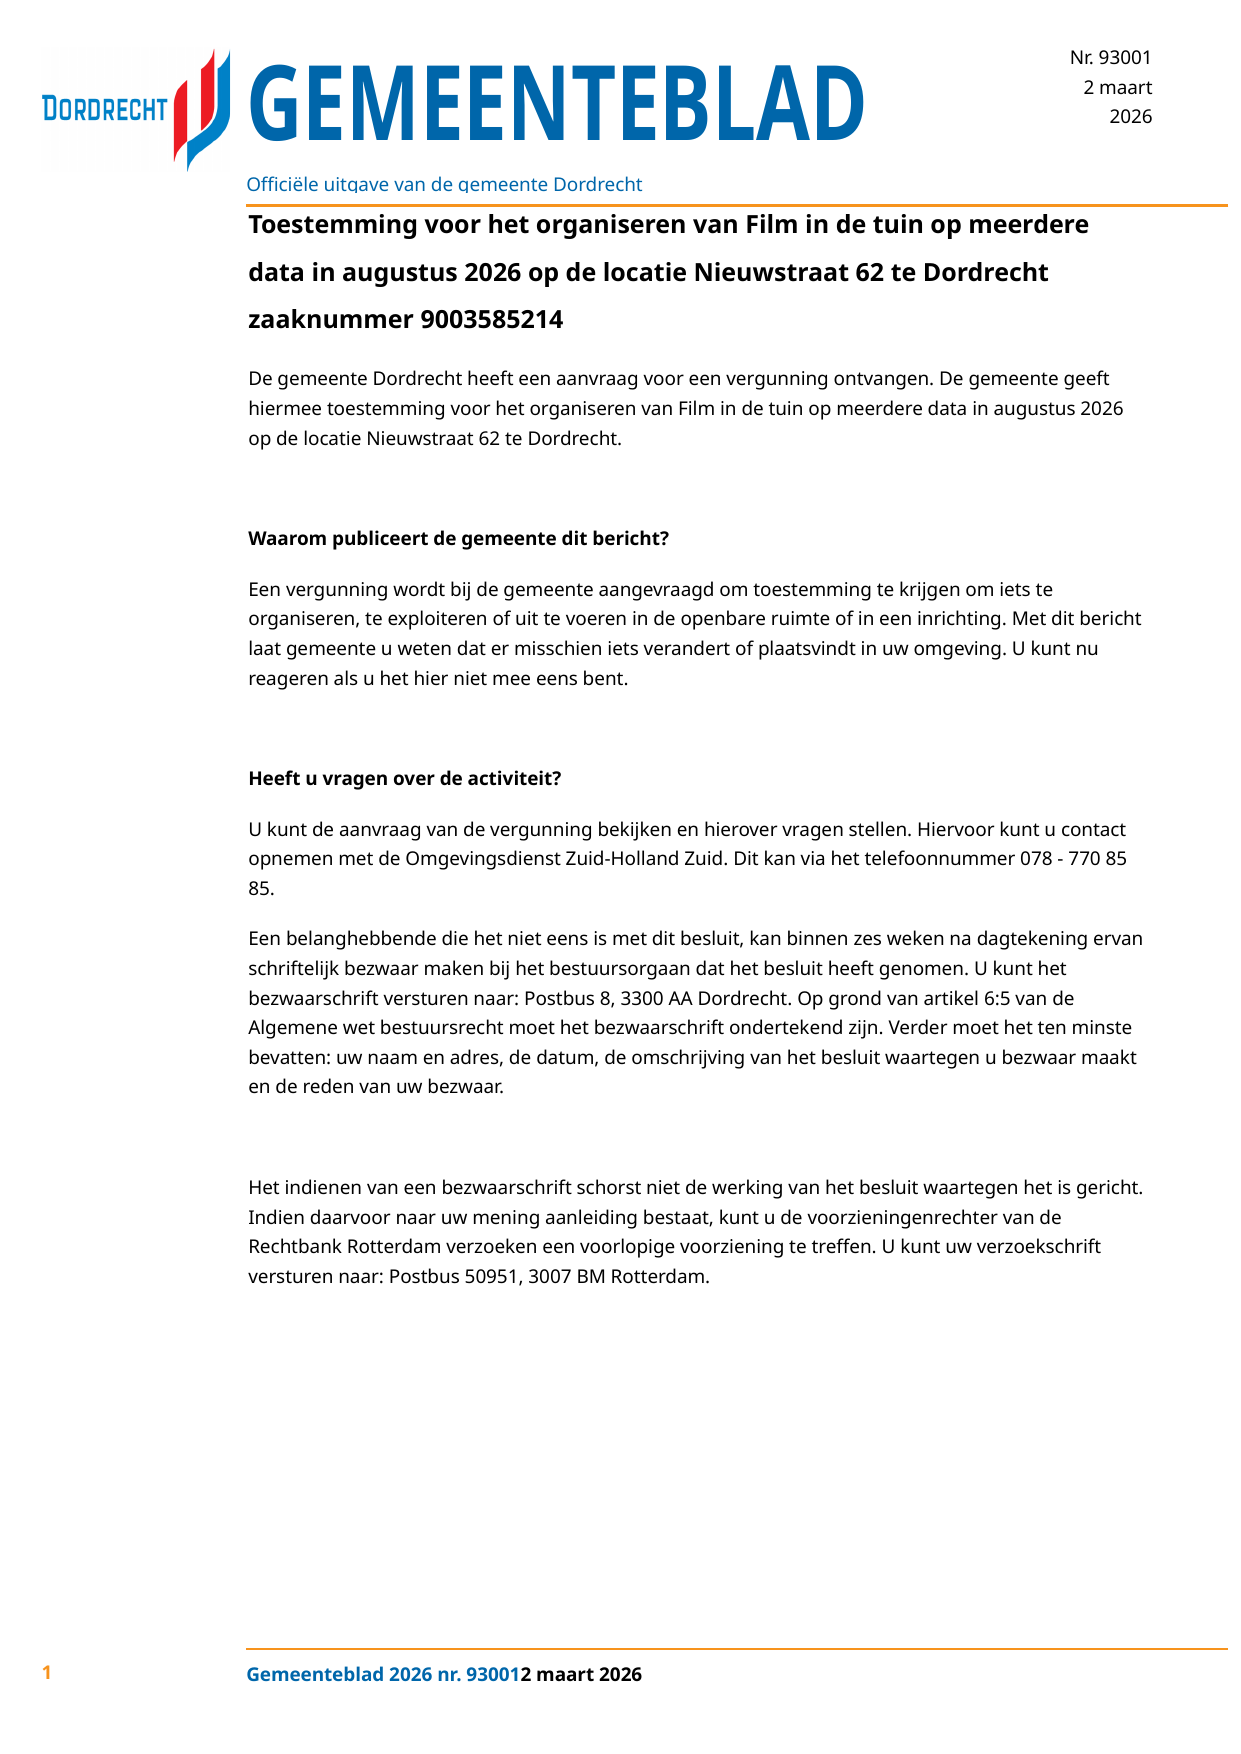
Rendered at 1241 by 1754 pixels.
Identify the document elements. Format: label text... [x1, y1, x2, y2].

text Een belanghebbende die het niet eens is met dit besluit, kan binnen zes weken na dagtekening ervan schriftelijk bezwaar maken bij het bestuursorgaan dat het besluit heeft genomen. U kunt het bezwaarschrift versturen naar: Postbus 8, 3300 AA Dordrecht. Op grond van artikel 6:5 van de Algemene wet bestuursrecht moet het bezwaarschrift ondertekend zijn. Verder moet het ten minste bevatten: uw naam en adres, de datum, de omschrijving van het besluit waartegen u bezwaar maakt en de reden van uw bezwaar. [248, 926, 1152, 1099]
text Een vergunning wordt bij de gemeente aangevraagd om toestemming te krijgen om iets te organiseren, te exploiteren of uit te voeren in de openbare ruimte of in een inrichting. Met dit bericht laat gemeente u weten dat er misschien iets verandert of plaatsvindt in uw omgeving. U kunt nu reageren als u het hier niet mee eens bent. [248, 576, 1152, 690]
text Heeft u vragen over de activiteit? [248, 766, 1152, 791]
text Het indienen van een bezwaarschrift schorst niet de werking van het besluit waartegen het is gericht. Indien daarvoor naar uw mening aanleiding bestaat, kunt u de voorzieningenrechter van de Rechtbank Rotterdam verzoeken een voorlopige voorziening te treffen. U kunt uw verzoekschrift versturen naar: Postbus 50951, 3007 BM Rotterdam. [248, 1174, 1152, 1289]
text Toestemming voor het organiseren van Film in de tuin op meerdere data in augustus 2026 op de locatie Nieuwstraat 62 te Dordrecht zaaknummer 9003585214 [248, 207, 1152, 336]
text Waarom publiceert de gemeente dit bericht? [248, 526, 1152, 551]
picture [41, 47, 231, 172]
text U kunt de aanvraag van de vergunning bekijken en hierover vragen stellen. Hiervoor kunt u contact opnemen met de Omgevingsdienst Zuid-Holland Zuid. Dit kan via het telefoonnummer 078 - 770 85 85. [248, 816, 1152, 901]
text De gemeente Dordrecht heeft een aanvraag voor een vergunning ontvangen. De gemeente geeft hiermee toestemming voor het organiseren van Film in de tuin op meerdere data in augustus 2026 op de locatie Nieuwstraat 62 te Dordrecht. [248, 366, 1152, 450]
